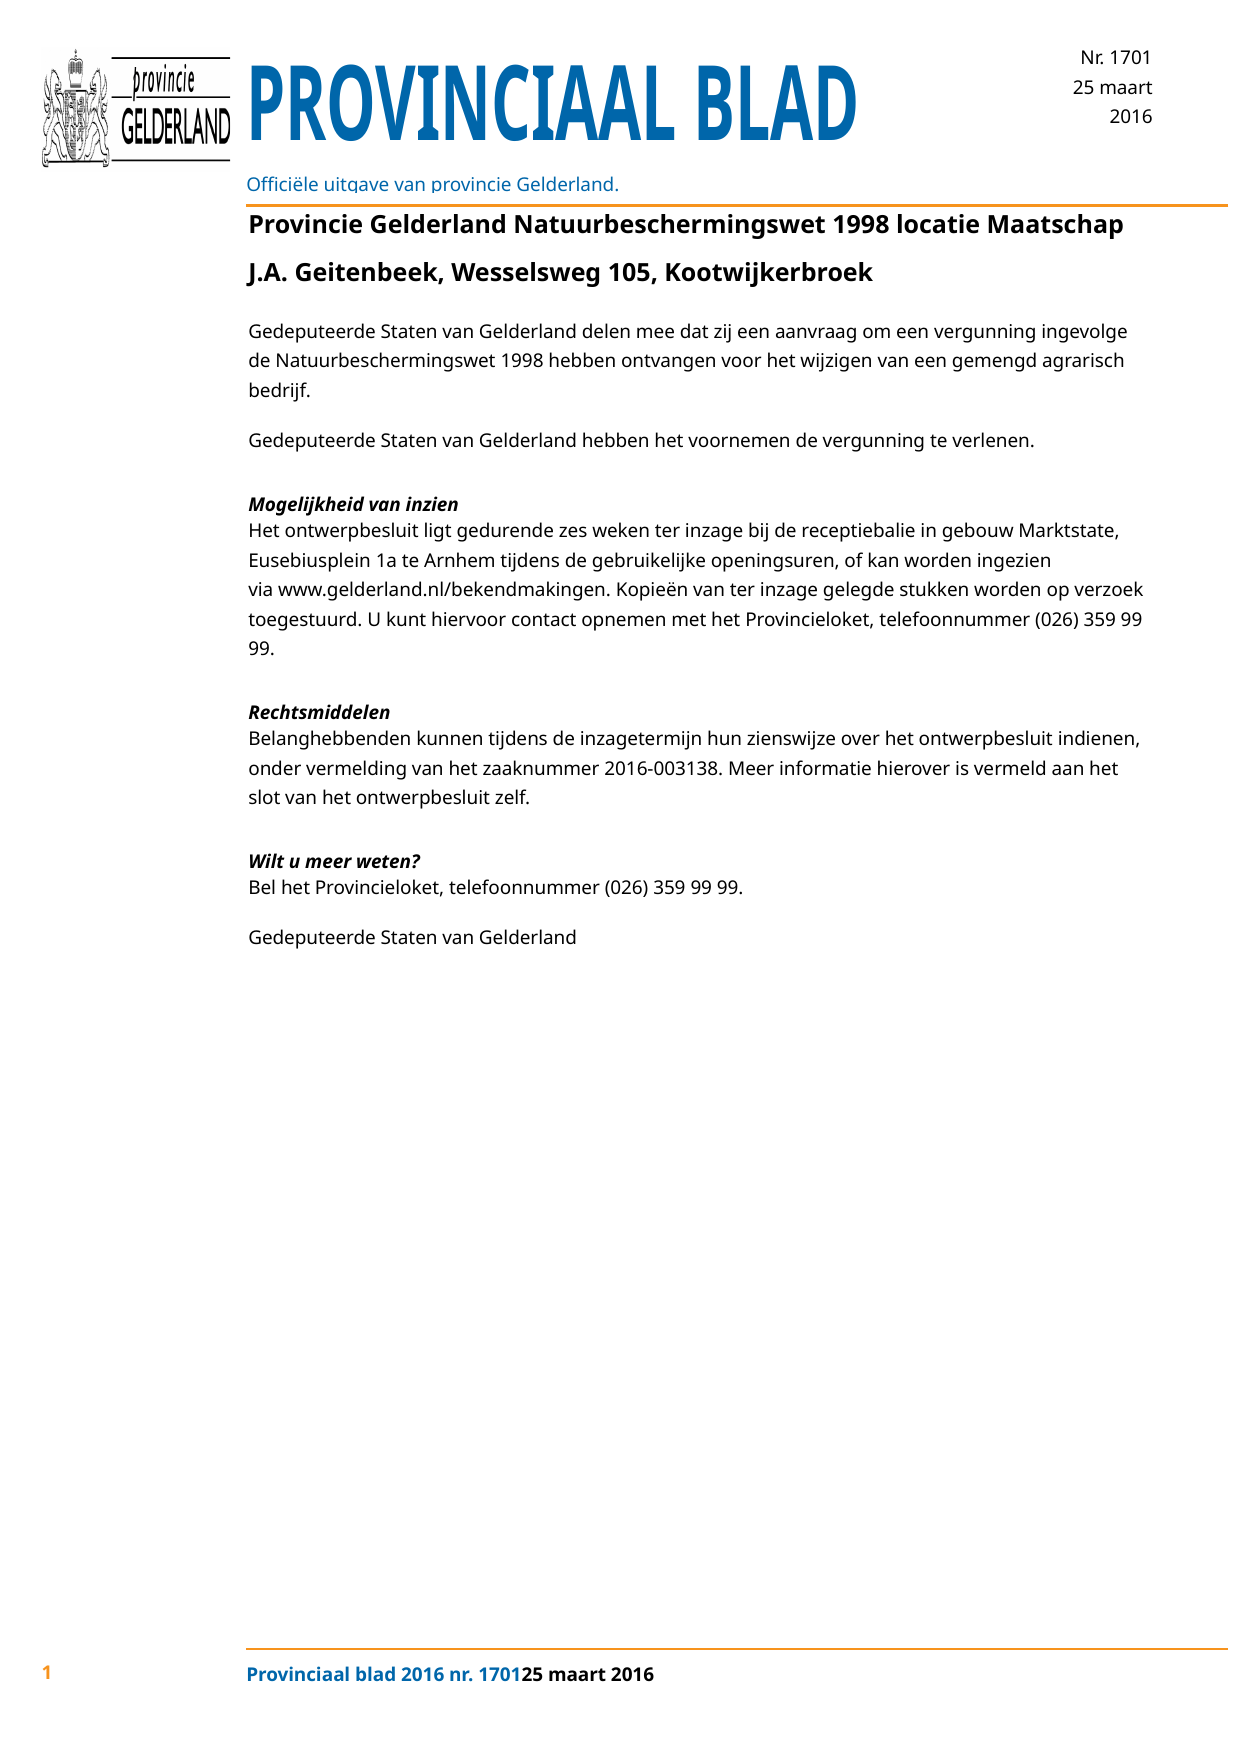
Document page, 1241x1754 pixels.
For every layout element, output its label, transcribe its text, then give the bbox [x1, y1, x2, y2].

picture [41, 47, 231, 172]
text Het ontwerpbesluit ligt gedurende zes weken ter inzage bij de receptiebalie in gebouw Marktstate, Eusebiusplein 1a te Arnhem tijdens de gebruikelijke openingsuren, of kan worden ingezien via www.gelderland.nl/bekendmakingen. Kopieën van ter inzage gelegde stukken worden op verzoek toegestuurd. U kunt hiervoor contact opnemen met het Provincieloket, telefoonnummer (026) 359 99 99. [248, 517, 1152, 661]
text Provincie Gelderland Natuurbeschermingswet 1998 locatie Maatschap J.A. Geitenbeek, Wesselsweg 105, Kootwijkerbroek [248, 207, 1152, 288]
text Rechtsmiddelen [248, 699, 1152, 725]
text Gedeputeerde Staten van Gelderland [248, 924, 1152, 950]
text Gedeputeerde Staten van Gelderland hebben het voornemen de vergunning te verlenen. [248, 427, 1152, 453]
text Bel het Provincieloket, telefoonnummer (026) 359 99 99. [248, 874, 1152, 900]
text Mogelijkheid van inzien [248, 491, 1152, 517]
text Gedeputeerde Staten van Gelderland delen mee dat zij een aanvraag om een vergunning ingevolge de Natuurbeschermingswet 1998 hebben ontvangen voor het wijzigen van een gemengd agrarisch bedrijf. [248, 318, 1152, 403]
text Wilt u meer weten? [248, 848, 1152, 874]
text Belanghebbenden kunnen tijdens de inzagetermijn hun zienswijze over het ontwerpbesluit indienen, onder vermelding van het zaaknummer 2016-003138. Meer informatie hierover is vermeld aan het slot van het ontwerpbesluit zelf. [248, 725, 1152, 810]
